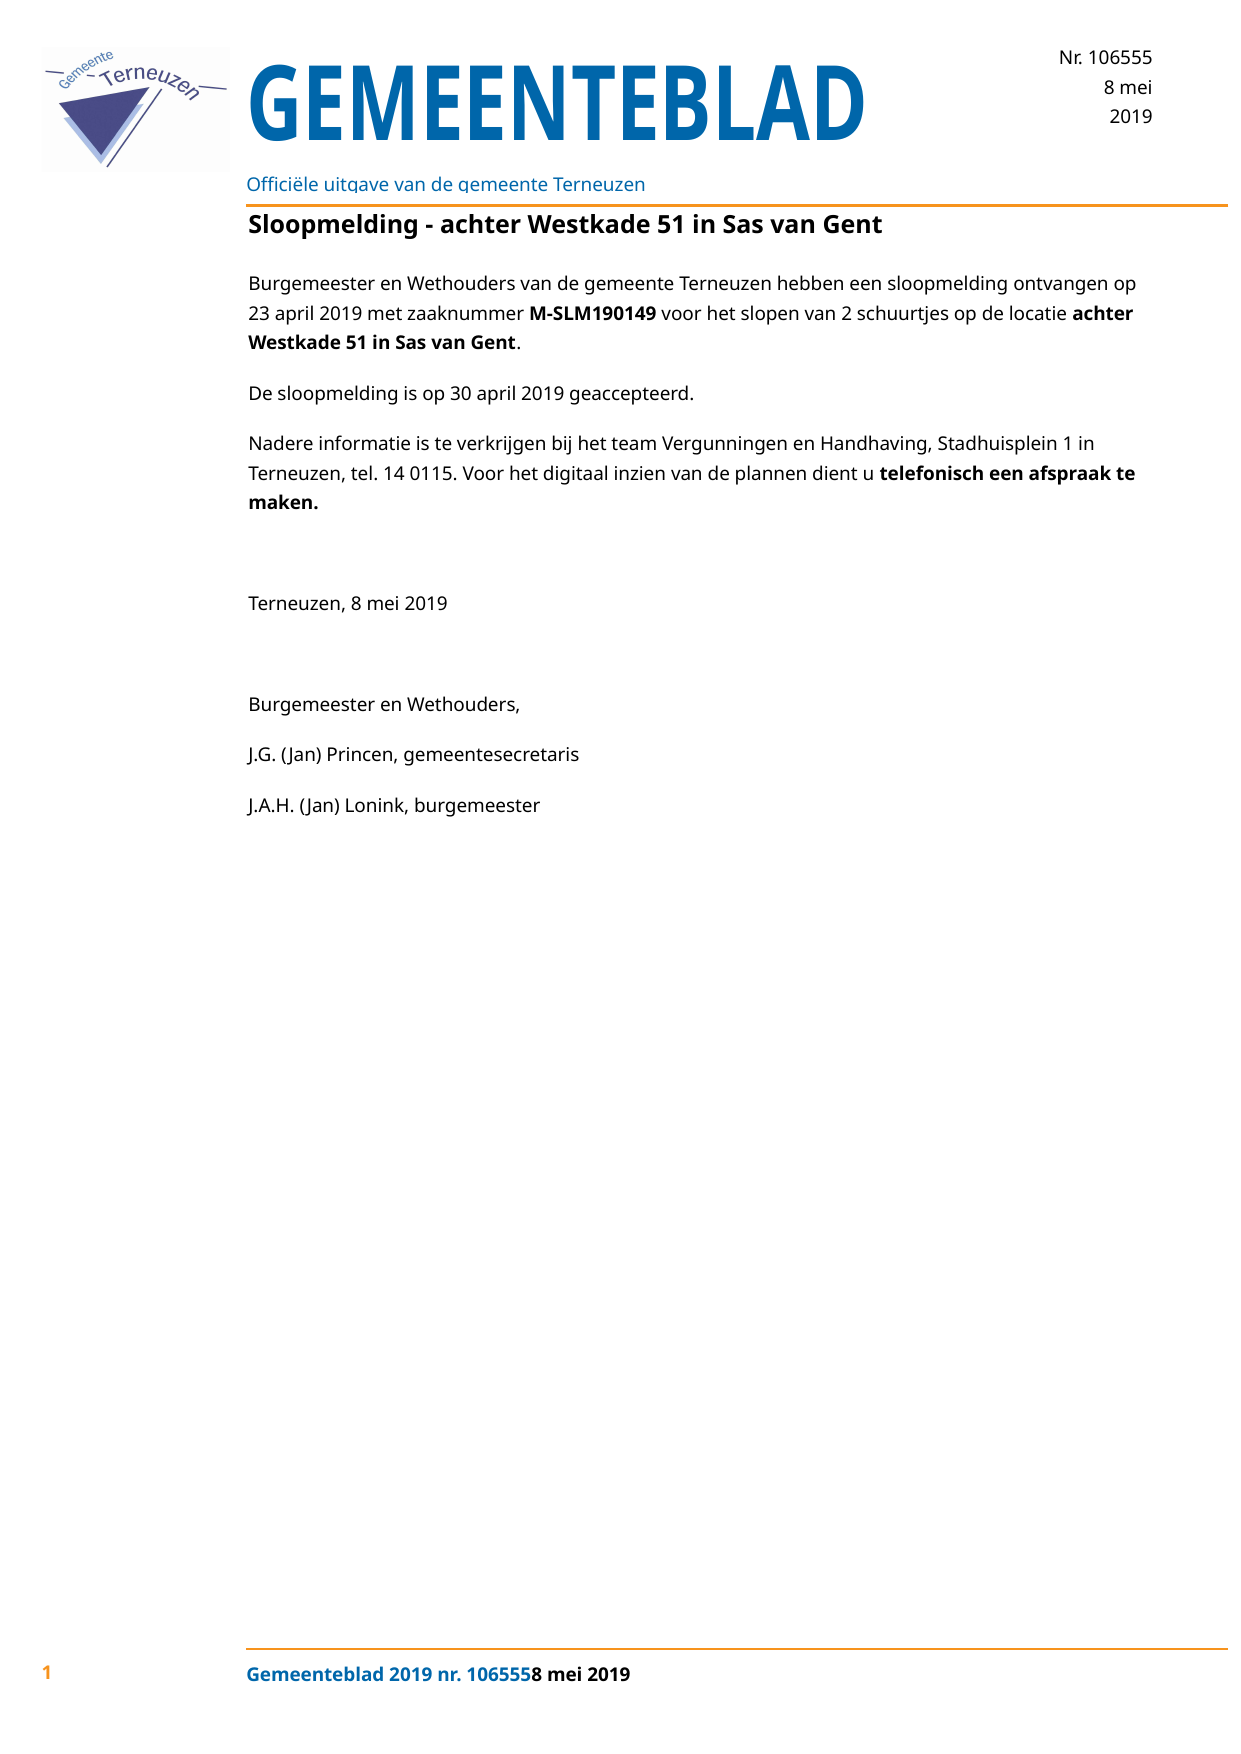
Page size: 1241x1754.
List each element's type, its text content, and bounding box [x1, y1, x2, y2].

text Terneuzen, 8 mei 2019 [248, 590, 1152, 616]
text J.G. (Jan) Princen, gemeentesecretaris [248, 742, 1152, 767]
picture [41, 47, 231, 172]
text Burgemeester en Wethouders van de gemeente Terneuzen hebben een sloopmelding ontvangen op 23 april 2019 met zaaknummer M-SLM190149 voor het slopen van 2 schuurtjes op de locatie achter Westkade 51 in Sas van Gent. [248, 270, 1152, 355]
text De sloopmelding is op 30 april 2019 geaccepteerd. [248, 380, 1152, 406]
text Sloopmelding - achter Westkade 51 in Sas van Gent [248, 207, 1152, 241]
text Burgemeester en Wethouders, [248, 691, 1152, 717]
text J.A.H. (Jan) Lonink, burgemeester [248, 792, 1152, 818]
text Nadere informatie is te verkrijgen bij het team Vergunningen en Handhaving, Stadhuisplein 1 in Terneuzen, tel. 14 0115. Voor het digitaal inzien van de plannen dient u telefonisch een afspraak te maken. [248, 430, 1152, 515]
